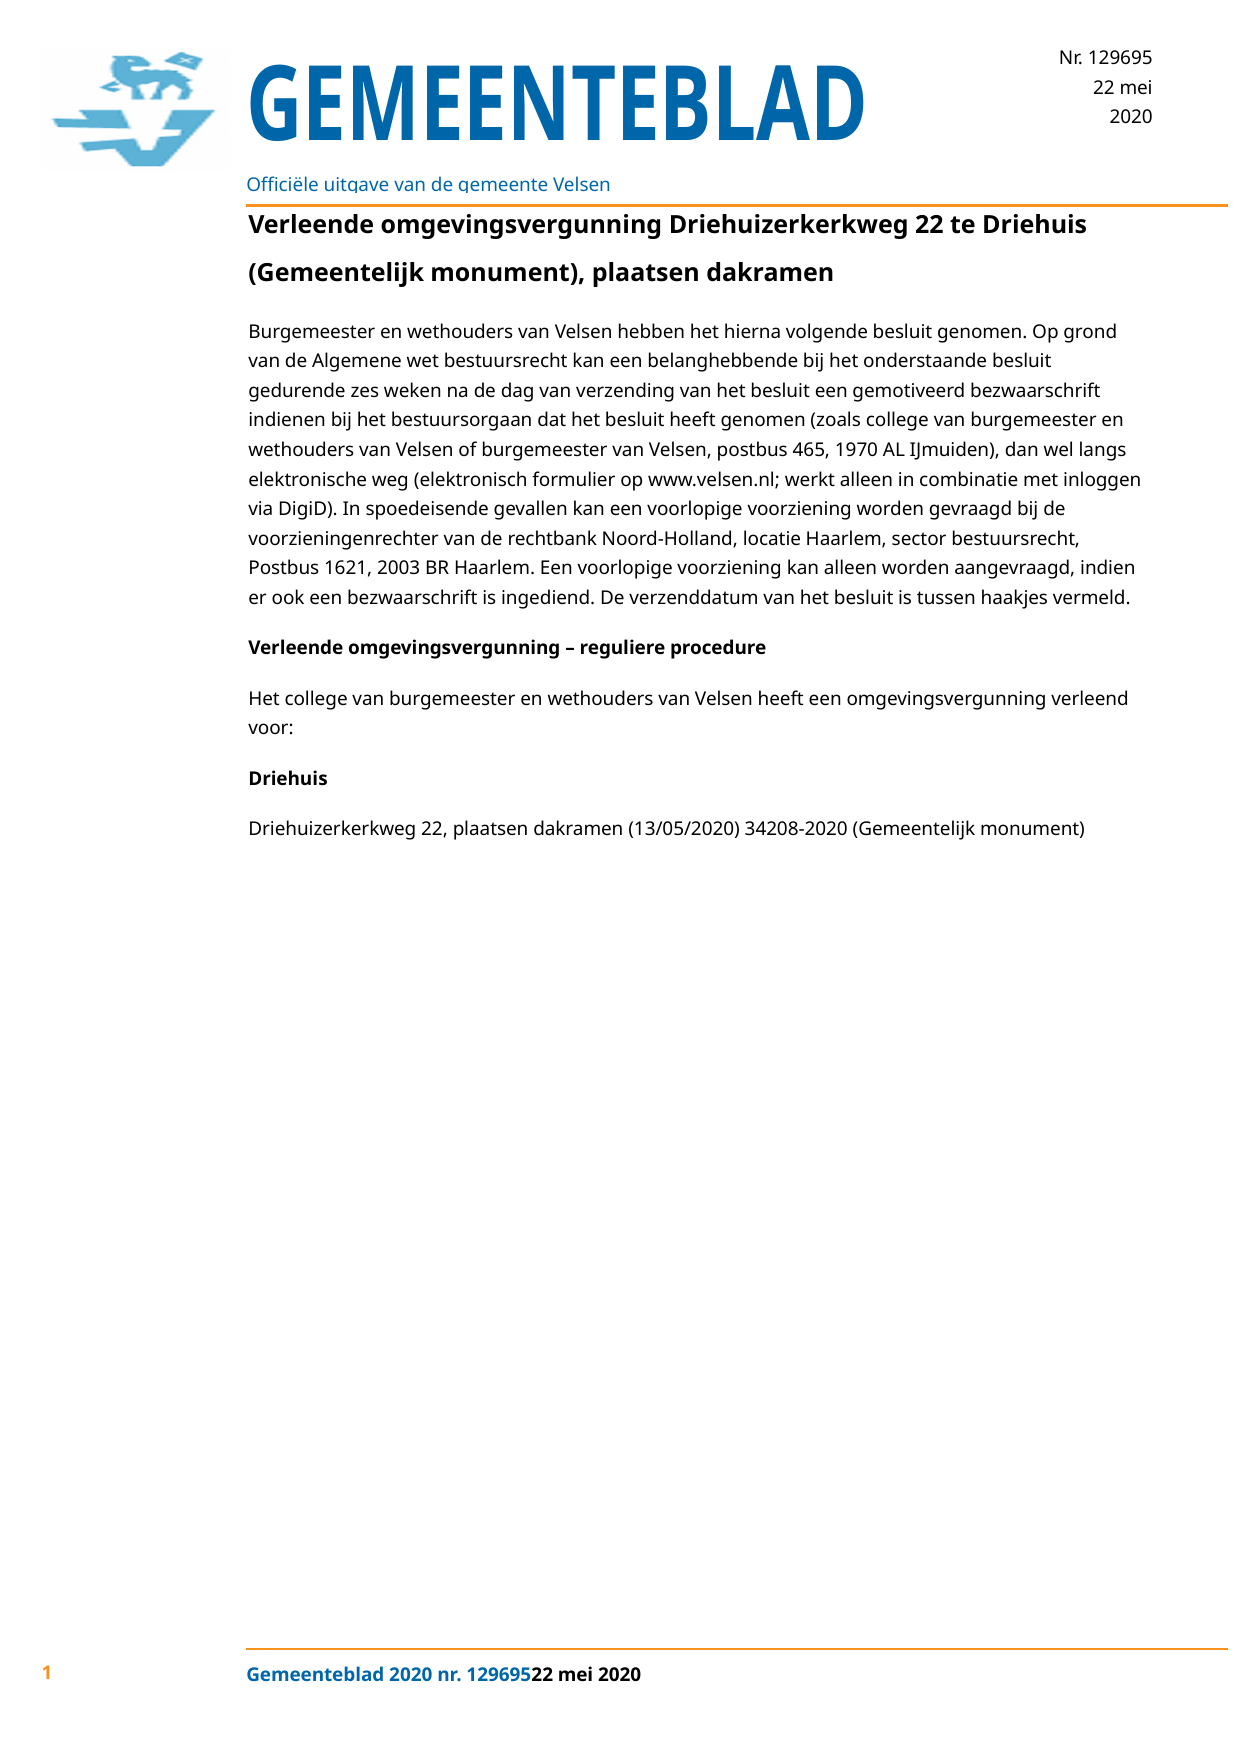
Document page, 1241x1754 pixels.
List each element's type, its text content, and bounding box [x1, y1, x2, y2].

text Driehuis [248, 765, 1152, 791]
text Verleende omgevingsvergunning Driehuizerkerkweg 22 te Driehuis (Gemeentelijk monument), plaatsen dakramen [248, 207, 1152, 288]
text Verleende omgevingsvergunning – reguliere procedure [248, 634, 1152, 660]
text Het college van burgemeester en wethouders van Velsen heeft een omgevingsvergunning verleend voor: [248, 685, 1152, 740]
text Burgemeester en wethouders van Velsen hebben het hierna volgende besluit genomen. Op grond van de Algemene wet bestuursrecht kan een belanghebbende bij het onderstaande besluit gedurende zes weken na de dag van verzending van het besluit een gemotiveerd bezwaarschrift indienen bij het bestuursorgaan dat het besluit heeft genomen (zoals college van burgemeester en wethouders van Velsen of burgemeester van Velsen, postbus 465, 1970 AL IJmuiden), dan wel langs elektronische weg (elektronisch formulier op www.velsen.nl; werkt alleen in combinatie met inloggen via DigiD). In spoedeisende gevallen kan een voorlopige voorziening worden gevraagd bij de voorzieningenrechter van de rechtbank Noord-Holland, locatie Haarlem, sector bestuursrecht, Postbus 1621, 2003 BR Haarlem. Een voorlopige voorziening kan alleen worden aangevraagd, indien er ook een bezwaarschrift is ingediend. De verzenddatum van het besluit is tussen haakjes vermeld. [248, 318, 1152, 610]
text Driehuizerkerkweg 22, plaatsen dakramen (13/05/2020) 34208-2020 (Gemeentelijk monument) [248, 815, 1152, 841]
picture [41, 47, 231, 172]
